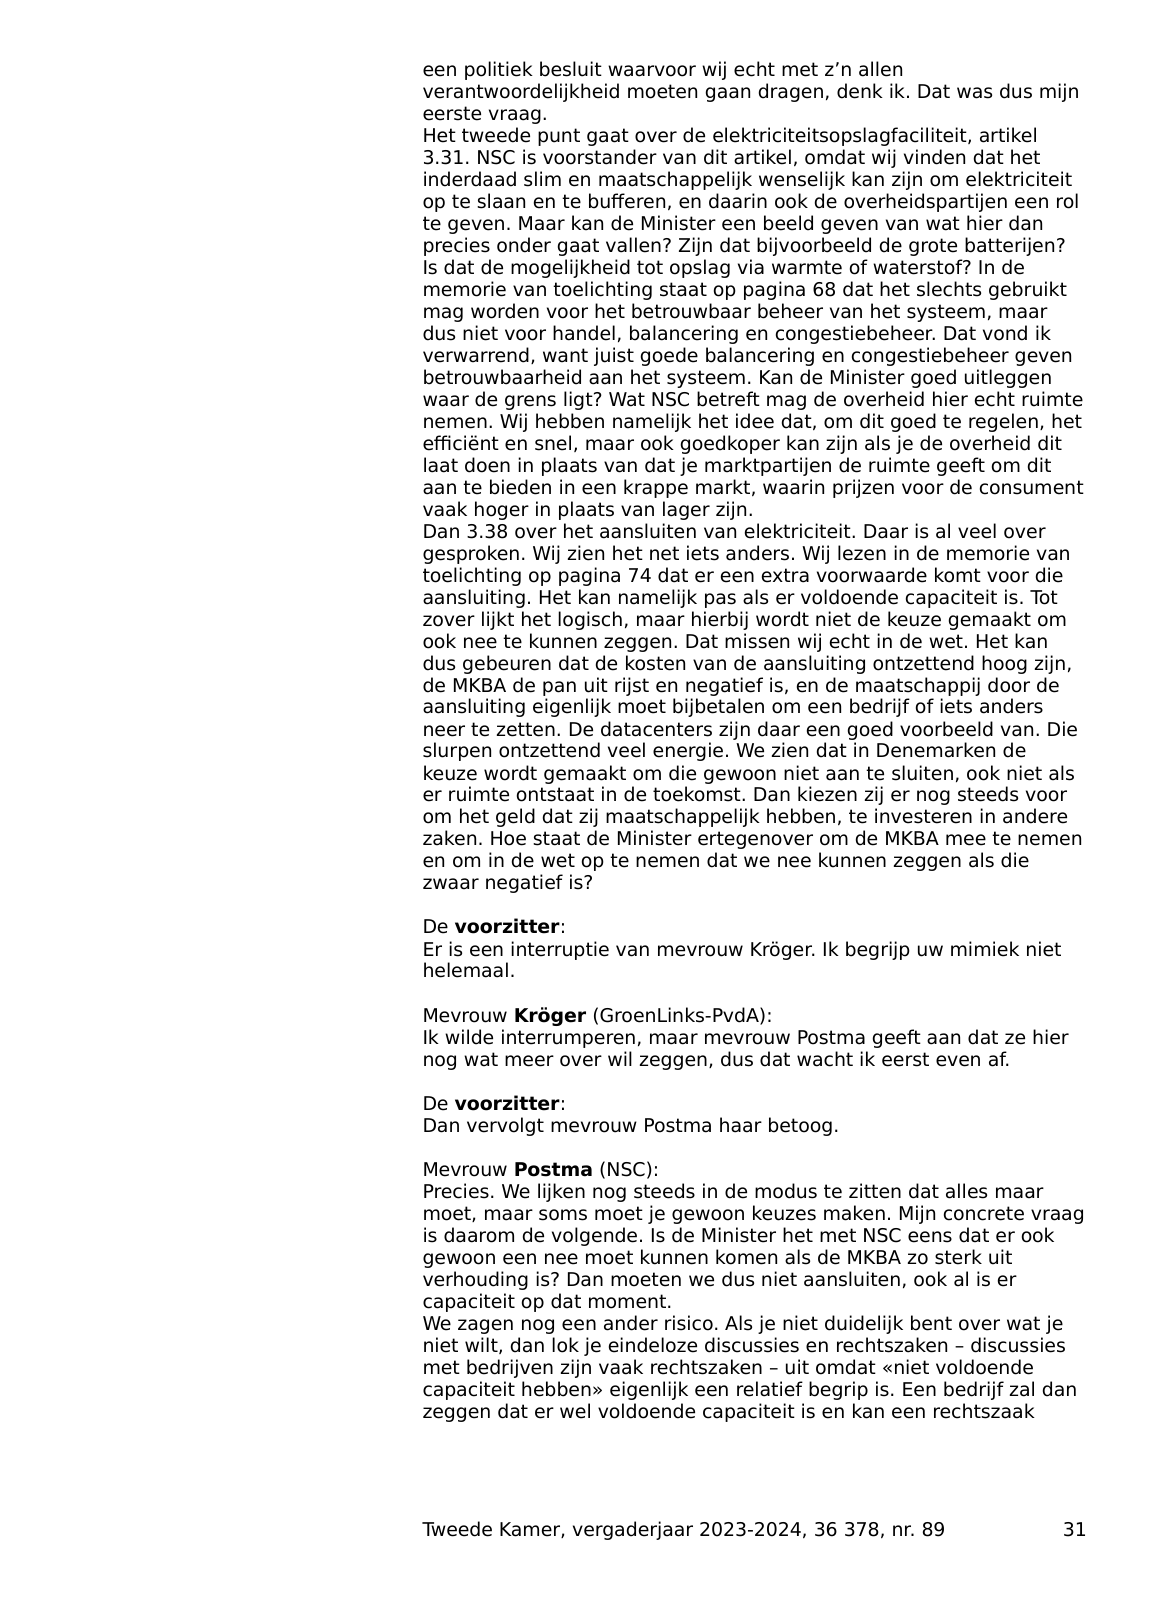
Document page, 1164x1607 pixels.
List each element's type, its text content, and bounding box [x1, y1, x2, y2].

text Mevrouw Postma (NSC): [422, 1159, 1087, 1181]
text Dan 3.38 over het aansluiten van elektriciteit. Daar is al veel over gesproken. Wij zien het net iets anders. Wij lezen in de memorie van toelichting op pagina 74 dat er een extra voorwaarde komt voor die aansluiting. Het kan namelijk pas als er voldoende capaciteit is. Tot zover lijkt het logisch, maar hierbij wordt niet de keuze gemaakt om ook nee te kunnen zeggen. Dat missen wij echt in de wet. Het kan dus gebeuren dat de kosten van de aansluiting ontzettend hoog zijn, de MKBA de pan uit rijst en negatief is, en de maatschappij door de aansluiting eigenlijk moet bijbetalen om een bedrijf of iets anders neer te zetten. De datacenters zijn daar een goed voorbeeld van. Die slurpen ontzettend veel energie. We zien dat in Denemarken de keuze wordt gemaakt om die gewoon niet aan te sluiten, ook niet als er ruimte ontstaat in de toekomst. Dan kiezen zij er nog steeds voor om het geld dat zij maatschappelijk hebben, te investeren in andere zaken. Hoe staat de Minister ertegenover om de MKBA mee te nemen en om in de wet op te nemen dat we nee kunnen zeggen als die zwaar negatief is? [422, 521, 1087, 894]
text Dan vervolgt mevrouw Postma haar betoog. [422, 1115, 1087, 1137]
text Precies. We lijken nog steeds in de modus te zitten dat alles maar moet, maar soms moet je gewoon keuzes maken. Mijn concrete vraag is daarom de volgende. Is de Minister het met NSC eens dat er ook gewoon een nee moet kunnen komen als de MKBA zo sterk uit verhouding is? Dan moeten we dus niet aansluiten, ook al is er capaciteit op dat moment. [422, 1181, 1087, 1313]
text We zagen nog een ander risico. Als je niet duidelijk bent over wat je niet wilt, dan lok je eindeloze discussies en rechtszaken – discussies met bedrijven zijn vaak rechtszaken – uit omdat «niet voldoende capaciteit hebben» eigenlijk een relatief begrip is. Een bedrijf zal dan zeggen dat er wel voldoende capaciteit is en kan een rechtszaak [422, 1313, 1087, 1423]
text De voorzitter: [422, 1093, 1087, 1115]
text Ik wilde interrumperen, maar mevrouw Postma geeft aan dat ze hier nog wat meer over wil zeggen, dus dat wacht ik eerst even af. [422, 1027, 1087, 1071]
text Het tweede punt gaat over de elektriciteitsopslagfaciliteit, artikel 3.31. NSC is voorstander van dit artikel, omdat wij vinden dat het inderdaad slim en maatschappelijk wenselijk kan zijn om elektriciteit op te slaan en te bufferen, en daarin ook de overheidspartijen een rol te geven. Maar kan de Minister een beeld geven van wat hier dan precies onder gaat vallen? Zijn dat bijvoorbeeld de grote batterijen? Is dat de mogelijkheid tot opslag via warmte of waterstof? In de memorie van toelichting staat op pagina 68 dat het slechts gebruikt mag worden voor het betrouwbaar beheer van het systeem, maar dus niet voor handel, balancering en congestiebeheer. Dat vond ik verwarrend, want juist goede balancering en congestiebeheer geven betrouwbaarheid aan het systeem. Kan de Minister goed uitleggen waar de grens ligt? Wat NSC betreft mag de overheid hier echt ruimte nemen. Wij hebben namelijk het idee dat, om dit goed te regelen, het efficiënt en snel, maar ook goedkoper kan zijn als je de overheid dit laat doen in plaats van dat je marktpartijen de ruimte geeft om dit aan te bieden in een krappe markt, waarin prijzen voor de consument vaak hoger in plaats van lager zijn. [422, 125, 1087, 521]
text Er is een interruptie van mevrouw Kröger. Ik begrijp uw mimiek niet helemaal. [422, 938, 1087, 982]
text Mevrouw Kröger (GroenLinks-PvdA): [422, 1004, 1087, 1027]
text een politiek besluit waarvoor wij echt met z’n allen verantwoordelijkheid moeten gaan dragen, denk ik. Dat was dus mijn eerste vraag. [422, 59, 1087, 125]
text De voorzitter: [422, 916, 1087, 938]
